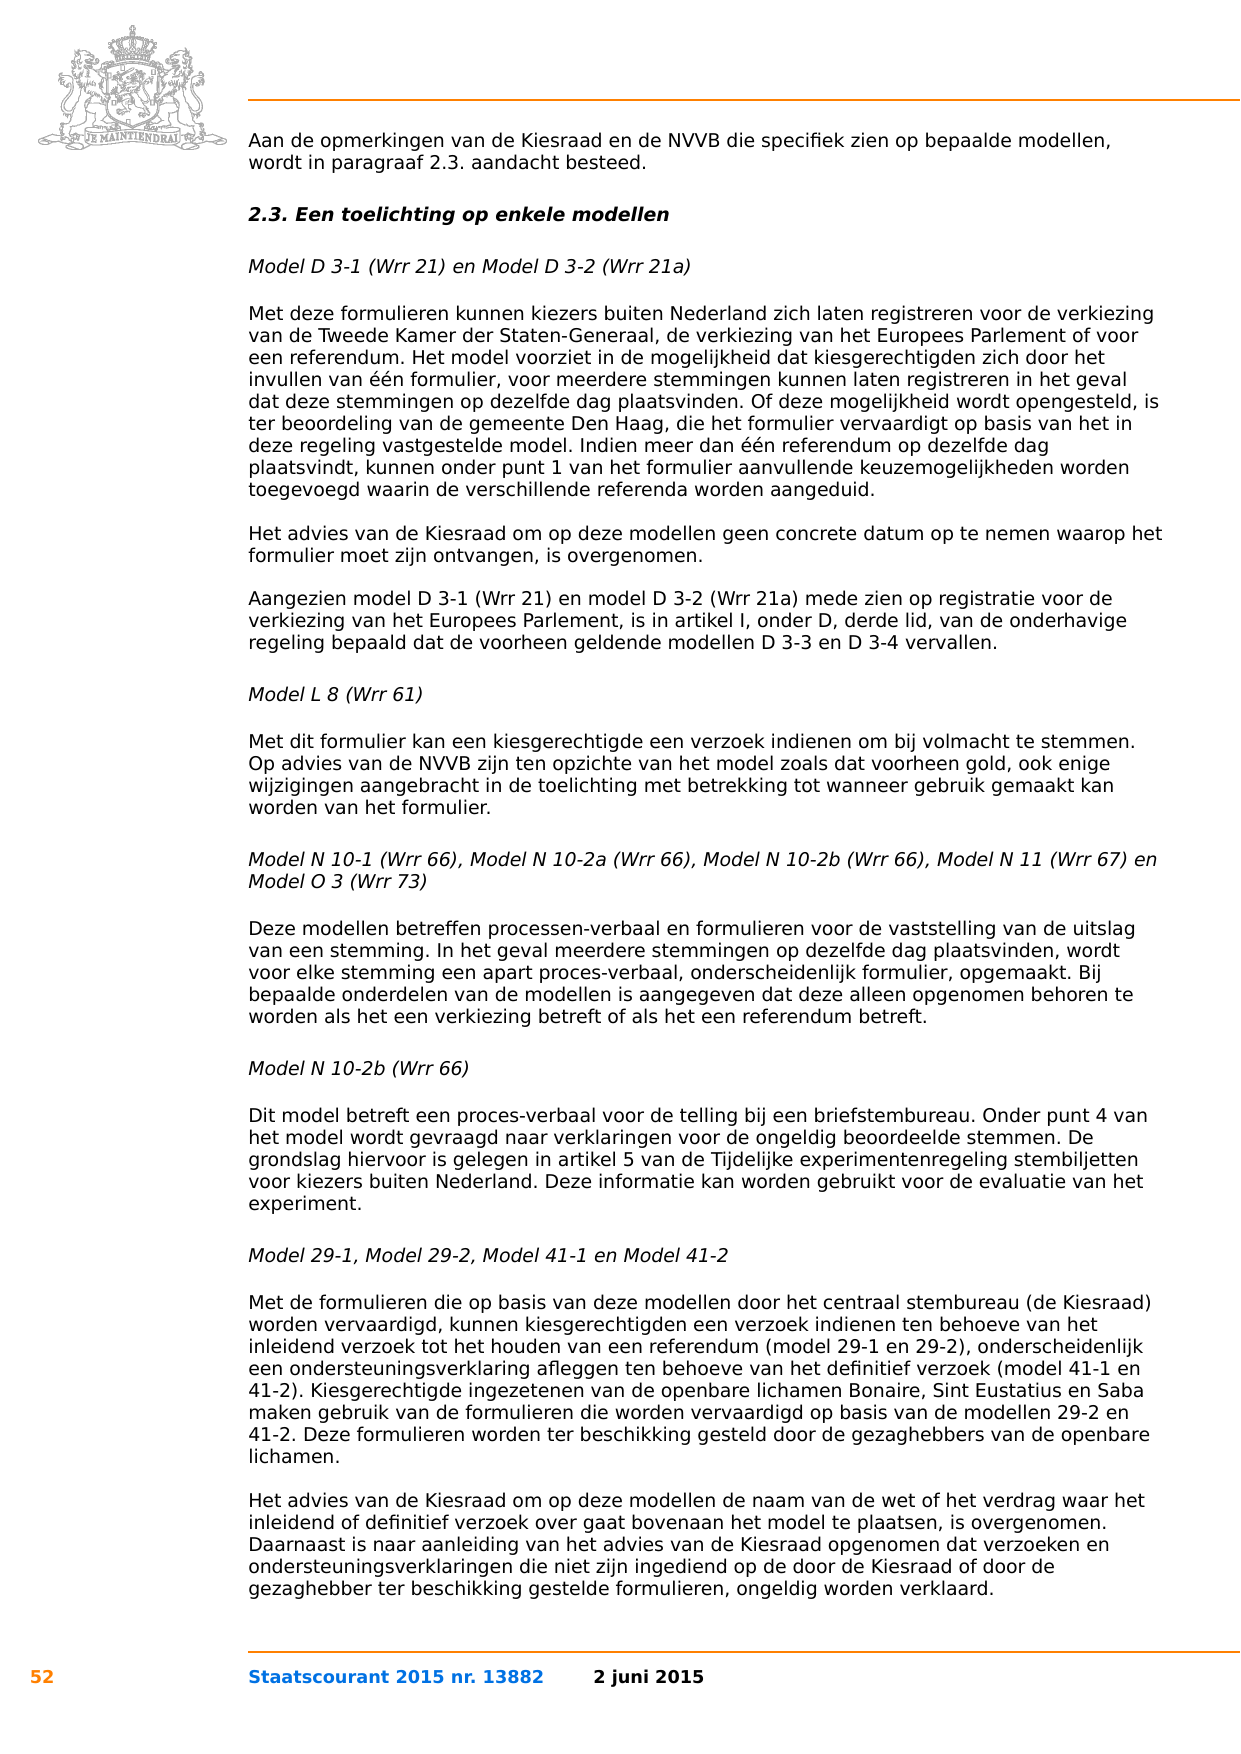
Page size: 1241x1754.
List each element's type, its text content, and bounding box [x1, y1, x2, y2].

subtitle 2.3. Een toelichting op enkele modellen [248, 204, 1163, 226]
text Dit model betreft een proces-verbaal voor de telling bij een briefstembureau. Onder punt 4 van het model wordt gevraagd naar verklaringen voor de ongeldig beoordeelde stemmen. De grondslag hiervoor is gelegen in artikel 5 van de Tijdelijke experimentenregeling stembiljetten voor kiezers buiten Nederland. Deze informatie kan worden gebruikt voor de evaluatie van het experiment. [248, 1105, 1163, 1215]
text Met dit formulier kan een kiesgerechtigde een verzoek indienen om bij volmacht te stemmen. Op advies van de NVVB zijn ten opzichte van het model zoals dat voorheen gold, ook enige wijzigingen aangebracht in de toelichting met betrekking tot wanneer gebruik gemaakt kan worden van het formulier. [248, 731, 1163, 819]
subtitle Model N 10-2b (Wrr 66) [248, 1058, 1163, 1080]
text Het advies van de Kiesraad om op deze modellen geen concrete datum op te nemen waarop het formulier moet zijn ontvangen, is overgenomen. [248, 522, 1163, 566]
picture [38, 25, 227, 150]
subtitle Model N 10-1 (Wrr 66), Model N 10-2a (Wrr 66), Model N 10-2b (Wrr 66), Model N 11 (Wrr 67) en Model O 3 (Wrr 73) [248, 849, 1163, 893]
text Het advies van de Kiesraad om op deze modellen de naam van de wet of het verdrag waar het inleidend of definitief verzoek over gaat bovenaan het model te plaatsen, is overgenomen. Daarnaast is naar aanleiding van het advies van de Kiesraad opgenomen dat verzoeken en ondersteuningsverklaringen die niet zijn ingediend op de door de Kiesraad of door de gezaghebber ter beschikking gestelde formulieren, ongeldig worden verklaard. [248, 1489, 1163, 1599]
text Met de formulieren die op basis van deze modellen door het centraal stembureau (de Kiesraad) worden vervaardigd, kunnen kiesgerechtigden een verzoek indienen ten behoeve van het inleidend verzoek tot het houden van een referendum (model 29-1 en 29-2), onderscheidenlijk een ondersteuningsverklaring afleggen ten behoeve van het definitief verzoek (model 41-1 en 41-2). Kiesgerechtigde ingezetenen van de openbare lichamen Bonaire, Sint Eustatius en Saba maken gebruik van de formulieren die worden vervaardigd op basis van de modellen 29-2 en 41-2. Deze formulieren worden ter beschikking gesteld door de gezaghebbers van de openbare lichamen. [248, 1292, 1163, 1468]
text Deze modellen betreffen processen-verbaal en formulieren voor de vaststelling van de uitslag van een stemming. In het geval meerdere stemmingen op dezelfde dag plaatsvinden, wordt voor elke stemming een apart proces-verbaal, onderscheidenlijk formulier, opgemaakt. Bij bepaalde onderdelen van de modellen is aangegeven dat deze alleen opgenomen behoren te worden als het een verkiezing betreft of als het een referendum betreft. [248, 918, 1163, 1028]
text Met deze formulieren kunnen kiezers buiten Nederland zich laten registreren voor de verkiezing van de Tweede Kamer der Staten-Generaal, de verkiezing van het Europees Parlement of voor een referendum. Het model voorziet in de mogelijkheid dat kiesgerechtigden zich door het invullen van één formulier, voor meerdere stemmingen kunnen laten registreren in het geval dat deze stemmingen op dezelfde dag plaatsvinden. Of deze mogelijkheid wordt opengesteld, is ter beoordeling van de gemeente Den Haag, die het formulier vervaardigt op basis van het in deze regeling vastgestelde model. Indien meer dan één referendum op dezelfde dag plaatsvindt, kunnen onder punt 1 van het formulier aanvullende keuzemogelijkheden worden toegevoegd waarin de verschillende referenda worden aangeduid. [248, 303, 1163, 501]
text Aan de opmerkingen van de Kiesraad en de NVVB die specifiek zien op bepaalde modellen, wordt in paragraaf 2.3. aandacht besteed. [248, 130, 1163, 174]
subtitle Model 29-1, Model 29-2, Model 41-1 en Model 41-2 [248, 1245, 1163, 1267]
subtitle Model L 8 (Wrr 61) [248, 684, 1163, 706]
text Aangezien model D 3-1 (Wrr 21) en model D 3-2 (Wrr 21a) mede zien op registratie voor de verkiezing van het Europees Parlement, is in artikel I, onder D, derde lid, van de onderhavige regeling bepaald dat de voorheen geldende modellen D 3-3 en D 3-4 vervallen. [248, 588, 1163, 654]
subtitle Model D 3-1 (Wrr 21) en Model D 3-2 (Wrr 21a) [248, 256, 1163, 278]
